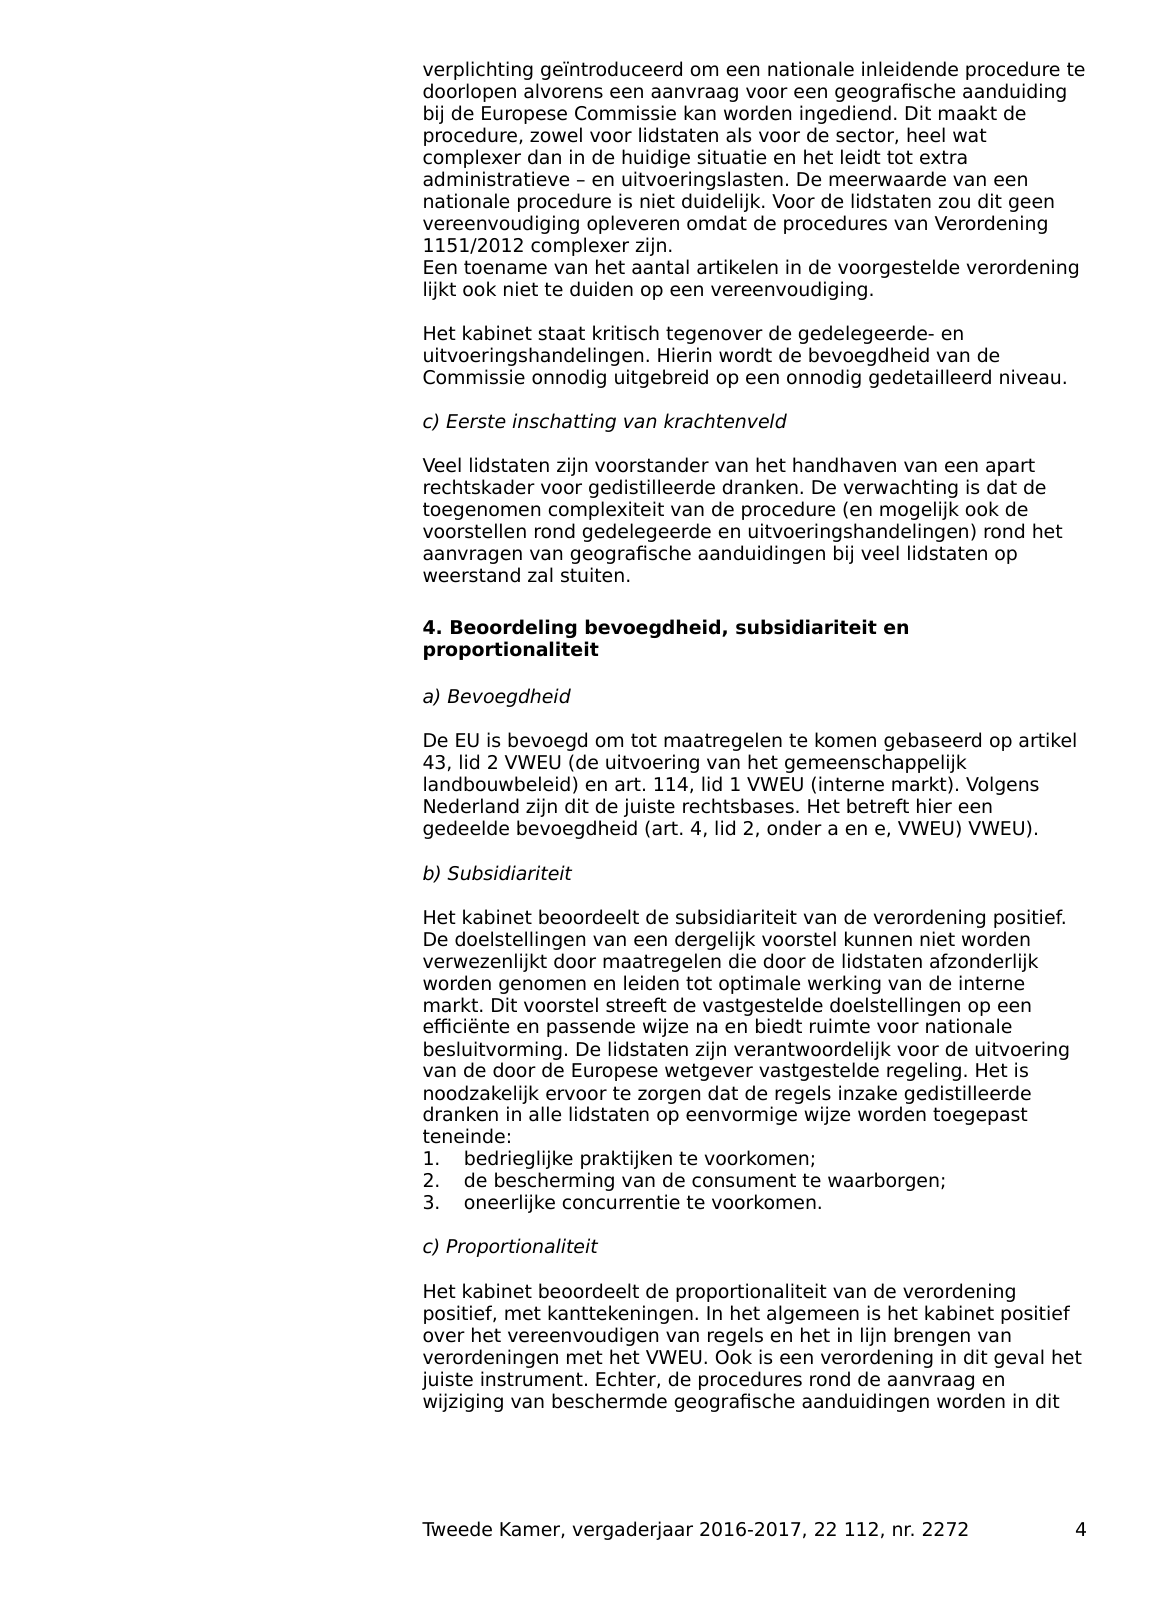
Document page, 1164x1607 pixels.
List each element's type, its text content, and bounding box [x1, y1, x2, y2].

text Het kabinet beoordeelt de proportionaliteit van de verordening positief, met kanttekeningen. In het algemeen is het kabinet positief over het vereenvoudigen van regels en het in lijn brengen van verordeningen met het VWEU. Ook is een verordening in dit geval het juiste instrument. Echter, de procedures rond de aanvraag en wijziging van beschermde geografische aanduidingen worden in dit [422, 1281, 1087, 1412]
text verplichting geïntroduceerd om een nationale inleidende procedure te doorlopen alvorens een aanvraag voor een geografische aanduiding bij de Europese Commissie kan worden ingediend. Dit maakt de procedure, zowel voor lidstaten als voor de sector, heel wat complexer dan in de huidige situatie en het leidt tot extra administratieve – en uitvoeringslasten. De meerwaarde van een nationale procedure is niet duidelijk. Voor de lidstaten zou dit geen vereenvoudiging opleveren omdat de procedures van Verordening 1151/2012 complexer zijn. [422, 59, 1087, 257]
text 3. oneerlijke concurrentie te voorkomen. [422, 1192, 1087, 1214]
text 2. de bescherming van de consument te waarborgen; [422, 1170, 1087, 1192]
subtitle b) Subsidiariteit [422, 862, 1087, 884]
text 1. bedrieglijke praktijken te voorkomen; [422, 1148, 1087, 1170]
text De EU is bevoegd om tot maatregelen te komen gebaseerd op artikel 43, lid 2 VWEU (de uitvoering van het gemeenschappelijk landbouwbeleid) en art. 114, lid 1 VWEU (interne markt). Volgens Nederland zijn dit de juiste rechtsbases. Het betreft hier een gedeelde bevoegdheid (art. 4, lid 2, onder a en e, VWEU) VWEU). [422, 730, 1087, 840]
text Veel lidstaten zijn voorstander van het handhaven van een apart rechtskader voor gedistilleerde dranken. De verwachting is dat de toegenomen complexiteit van de procedure (en mogelijk ook de voorstellen rond gedelegeerde en uitvoeringshandelingen) rond het aanvragen van geografische aanduidingen bij veel lidstaten op weerstand zal stuiten. [422, 455, 1087, 587]
text Het kabinet beoordeelt de subsidiariteit van de verordening positief. De doelstellingen van een dergelijk voorstel kunnen niet worden verwezenlijkt door maatregelen die door de lidstaten afzonderlijk worden genomen en leiden tot optimale werking van de interne markt. Dit voorstel streeft de vastgestelde doelstellingen op een efficiënte en passende wijze na en biedt ruimte voor nationale besluitvorming. De lidstaten zijn verantwoordelijk voor de uitvoering van de door de Europese wetgever vastgestelde regeling. Het is noodzakelijk ervoor te zorgen dat de regels inzake gedistilleerde dranken in alle lidstaten op eenvormige wijze worden toegepast teneinde: [422, 907, 1087, 1148]
subtitle c) Proportionaliteit [422, 1236, 1087, 1258]
text Een toename van het aantal artikelen in de voorgestelde verordening lijkt ook niet te duiden op een vereenvoudiging. [422, 257, 1087, 301]
subtitle a) Bevoegdheid [422, 686, 1087, 708]
text Het kabinet staat kritisch tegenover de gedelegeerde- en uitvoeringshandelingen. Hierin wordt de bevoegdheid van de Commissie onnodig uitgebreid op een onnodig gedetailleerd niveau. [422, 323, 1087, 389]
subtitle 4. Beoordeling bevoegdheid, subsidiariteit en proportionaliteit [422, 617, 1087, 661]
subtitle c) Eerste inschatting van krachtenveld [422, 411, 1087, 433]
